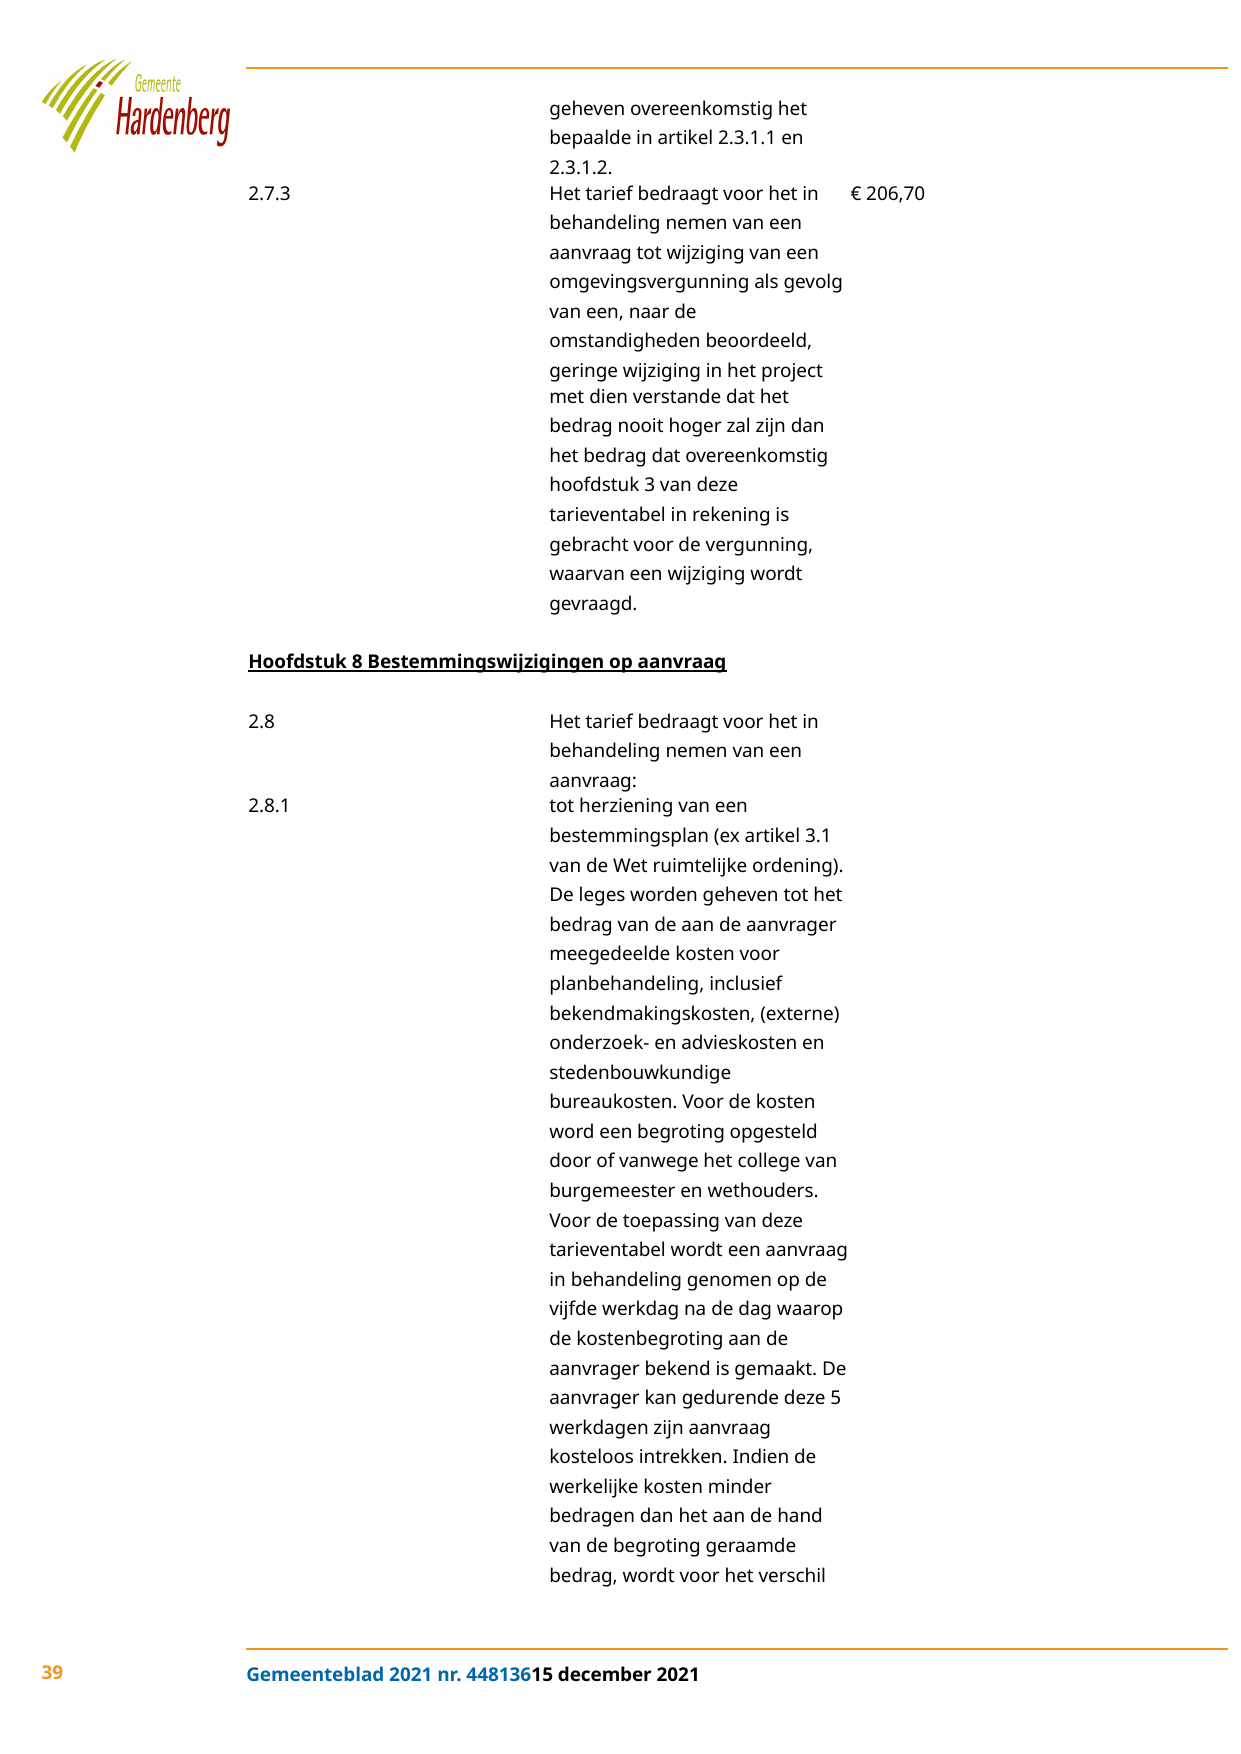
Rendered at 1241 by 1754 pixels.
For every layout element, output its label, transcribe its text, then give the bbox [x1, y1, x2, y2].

table_cell € 206,70 [850, 180, 1152, 383]
table_cell met dien verstande dat het bedrag nooit hoger zal zijn dan het bedrag dat overeenkomstig hoofdstuk 3 van deze tarieventabel in rekening is gebracht voor de vergunning, waarvan een wijziging wordt gevraagd. [549, 383, 850, 616]
table_cell [248, 95, 549, 180]
text Hoofdstuk 8 Bestemmingswijzigingen op aanvraag [248, 648, 1152, 674]
table_cell 2.8.1 [248, 793, 549, 1588]
table_cell tot herziening van een bestemmingsplan (ex artikel 3.1 van de Wet ruimtelijke ordening). De leges worden geheven tot het bedrag van de aan de aanvrager meegedeelde kosten voor planbehandeling, inclusief bekendmakingskosten, (externe) onderzoek- en advieskosten en stedenbouwkundige bureaukosten. Voor de kosten word een begroting opgesteld door of vanwege het college van burgemeester en wethouders. Voor de toepassing van deze tarieventabel wordt een aanvraag in behandeling genomen op de vijfde werkdag na de dag waarop de kostenbegroting aan de aanvrager bekend is gemaakt. De aanvrager kan gedurende deze 5 werkdagen zijn aanvraag kosteloos intrekken. Indien de werkelijke kosten minder bedragen dan het aan de hand van de begroting geraamde bedrag, wordt voor het verschil [549, 793, 850, 1588]
table_cell geheven overeenkomstig het bepaalde in artikel 2.3.1.1 en 2.3.1.2. [549, 95, 850, 180]
table_cell [248, 383, 549, 616]
picture [41, 47, 231, 172]
table_header Het tarief bedraagt voor het in behandeling nemen van een aanvraag: [549, 708, 850, 793]
table_cell [850, 95, 1152, 180]
table_cell 2.7.3 [248, 180, 549, 383]
table_cell [850, 383, 1152, 616]
table_header 2.8 [248, 708, 549, 793]
table_header [850, 708, 1152, 793]
table_cell [850, 793, 1152, 1588]
table_cell Het tarief bedraagt voor het in behandeling nemen van een aanvraag tot wijziging van een omgevingsvergunning als gevolg van een, naar de omstandigheden beoordeeld, geringe wijziging in het project [549, 180, 850, 383]
